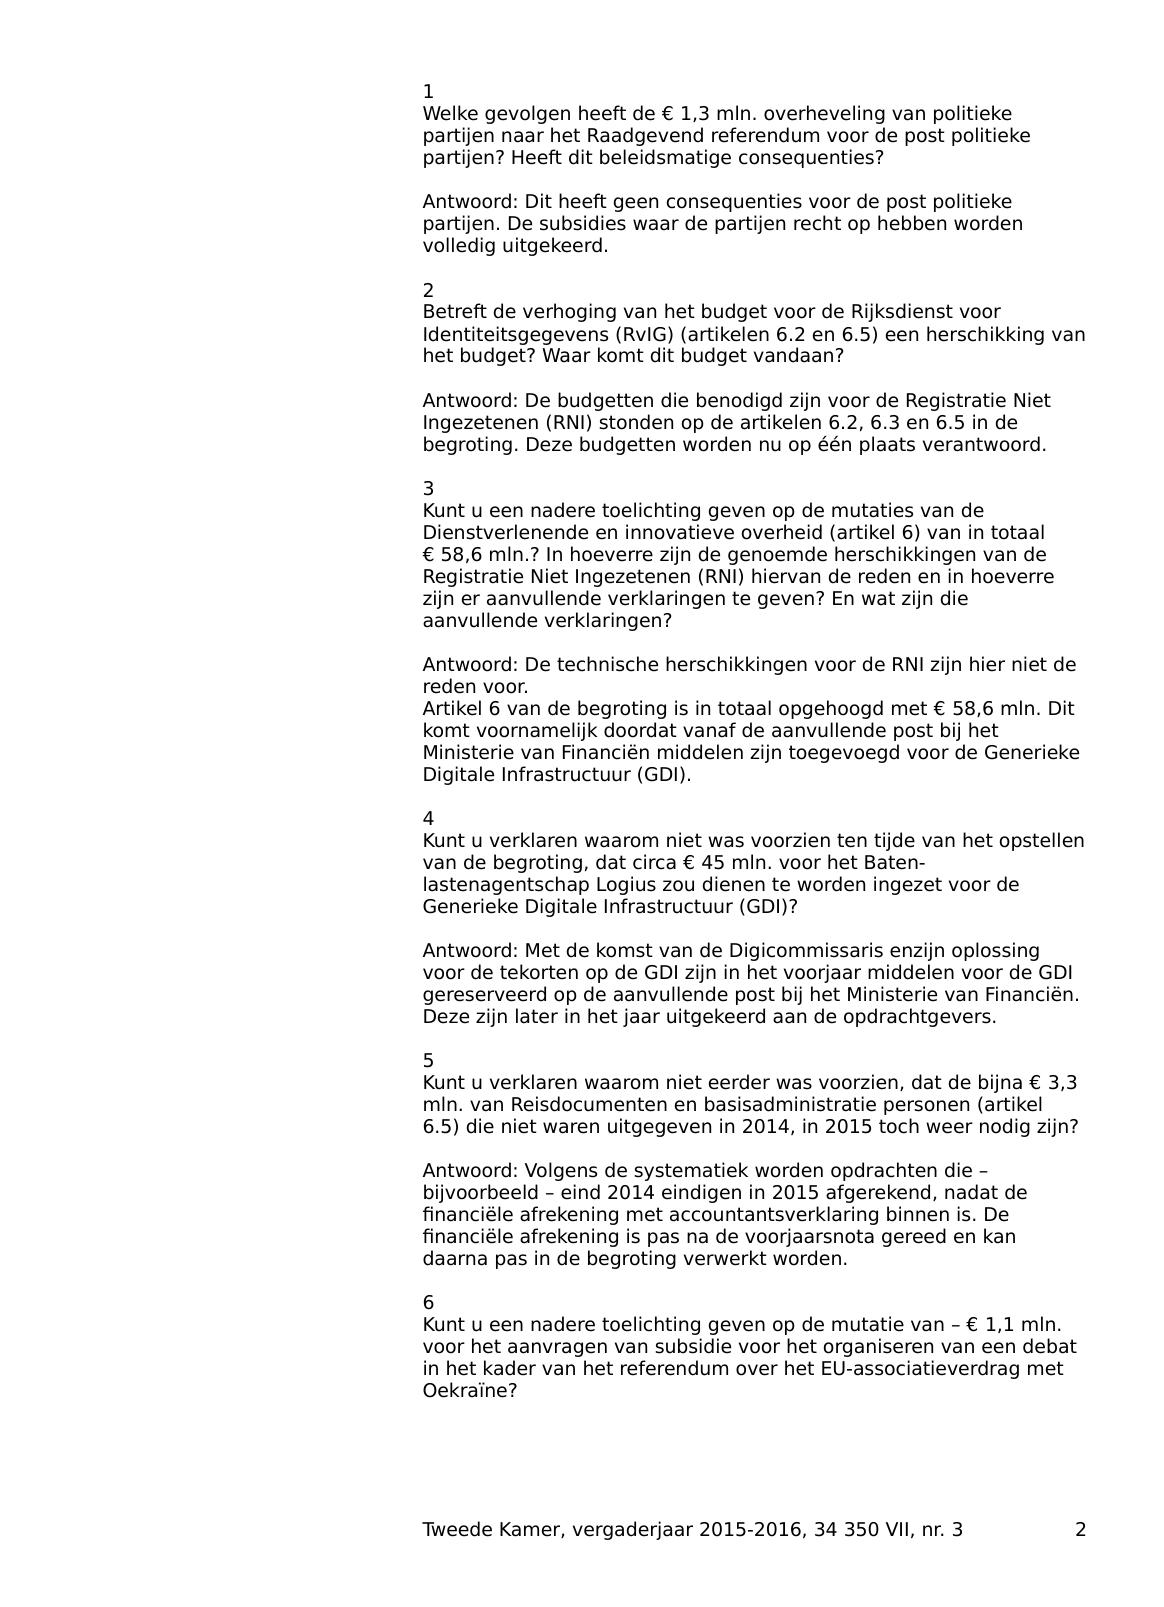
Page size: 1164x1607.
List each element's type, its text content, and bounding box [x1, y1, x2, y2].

text 5 [422, 1050, 1087, 1072]
text Antwoord: Met de komst van de Digicommissaris enzijn oplossing voor de tekorten op de GDI zijn in het voorjaar middelen voor de GDI gereserveerd op de aanvullende post bij het Ministerie van Financiën. Deze zijn later in het jaar uitgekeerd aan de opdrachtgevers. [422, 940, 1087, 1028]
text Antwoord: Volgens de systematiek worden opdrachten die – bijvoorbeeld – eind 2014 eindigen in 2015 afgerekend, nadat de financiële afrekening met accountantsverklaring binnen is. De financiële afrekening is pas na de voorjaarsnota gereed en kan daarna pas in de begroting verwerkt worden. [422, 1160, 1087, 1270]
text Welke gevolgen heeft de € 1,3 mln. overheveling van politieke partijen naar het Raadgevend referendum voor de post politieke partijen? Heeft dit beleidsmatige consequenties? [422, 103, 1087, 169]
text Betreft de verhoging van het budget voor de Rijksdienst voor Identiteitsgegevens (RvIG) (artikelen 6.2 en 6.5) een herschikking van het budget? Waar komt dit budget vandaan? [422, 301, 1087, 367]
text Kunt u verklaren waarom niet eerder was voorzien, dat de bijna € 3,3 mln. van Reisdocumenten en basisadministratie personen (artikel 6.5) die niet waren uitgegeven in 2014, in 2015 toch weer nodig zijn? [422, 1072, 1087, 1138]
text 2 [422, 279, 1087, 301]
text Kunt u verklaren waarom niet was voorzien ten tijde van het opstellen van de begroting, dat circa € 45 mln. voor het Baten-lastenagentschap Logius zou dienen te worden ingezet voor de Generieke Digitale Infrastructuur (GDI)? [422, 830, 1087, 918]
text Kunt u een nadere toelichting geven op de mutatie van – € 1,1 mln. voor het aanvragen van subsidie voor het organiseren van een debat in het kader van het referendum over het EU-associatieverdrag met Oekraïne? [422, 1314, 1087, 1402]
text Artikel 6 van de begroting is in totaal opgehoogd met € 58,6 mln. Dit komt voornamelijk doordat vanaf de aanvullende post bij het Ministerie van Financiën middelen zijn toegevoegd voor de Generieke Digitale Infrastructuur (GDI). [422, 698, 1087, 786]
text 4 [422, 808, 1087, 830]
text 6 [422, 1292, 1087, 1314]
text Kunt u een nadere toelichting geven op de mutaties van de Dienstverlenende en innovatieve overheid (artikel 6) van in totaal € 58,6 mln.? In hoeverre zijn de genoemde herschikkingen van de Registratie Niet Ingezetenen (RNI) hiervan de reden en in hoeverre zijn er aanvullende verklaringen te geven? En wat zijn die aanvullende verklaringen? [422, 500, 1087, 632]
text 1 [422, 81, 1087, 103]
text Antwoord: Dit heeft geen consequenties voor de post politieke partijen. De subsidies waar de partijen recht op hebben worden volledig uitgekeerd. [422, 191, 1087, 257]
text 3 [422, 478, 1087, 500]
text Antwoord: De budgetten die benodigd zijn voor de Registratie Niet Ingezetenen (RNI) stonden op de artikelen 6.2, 6.3 en 6.5 in de begroting. Deze budgetten worden nu op één plaats verantwoord. [422, 389, 1087, 456]
text Antwoord: De technische herschikkingen voor de RNI zijn hier niet de reden voor. [422, 654, 1087, 698]
